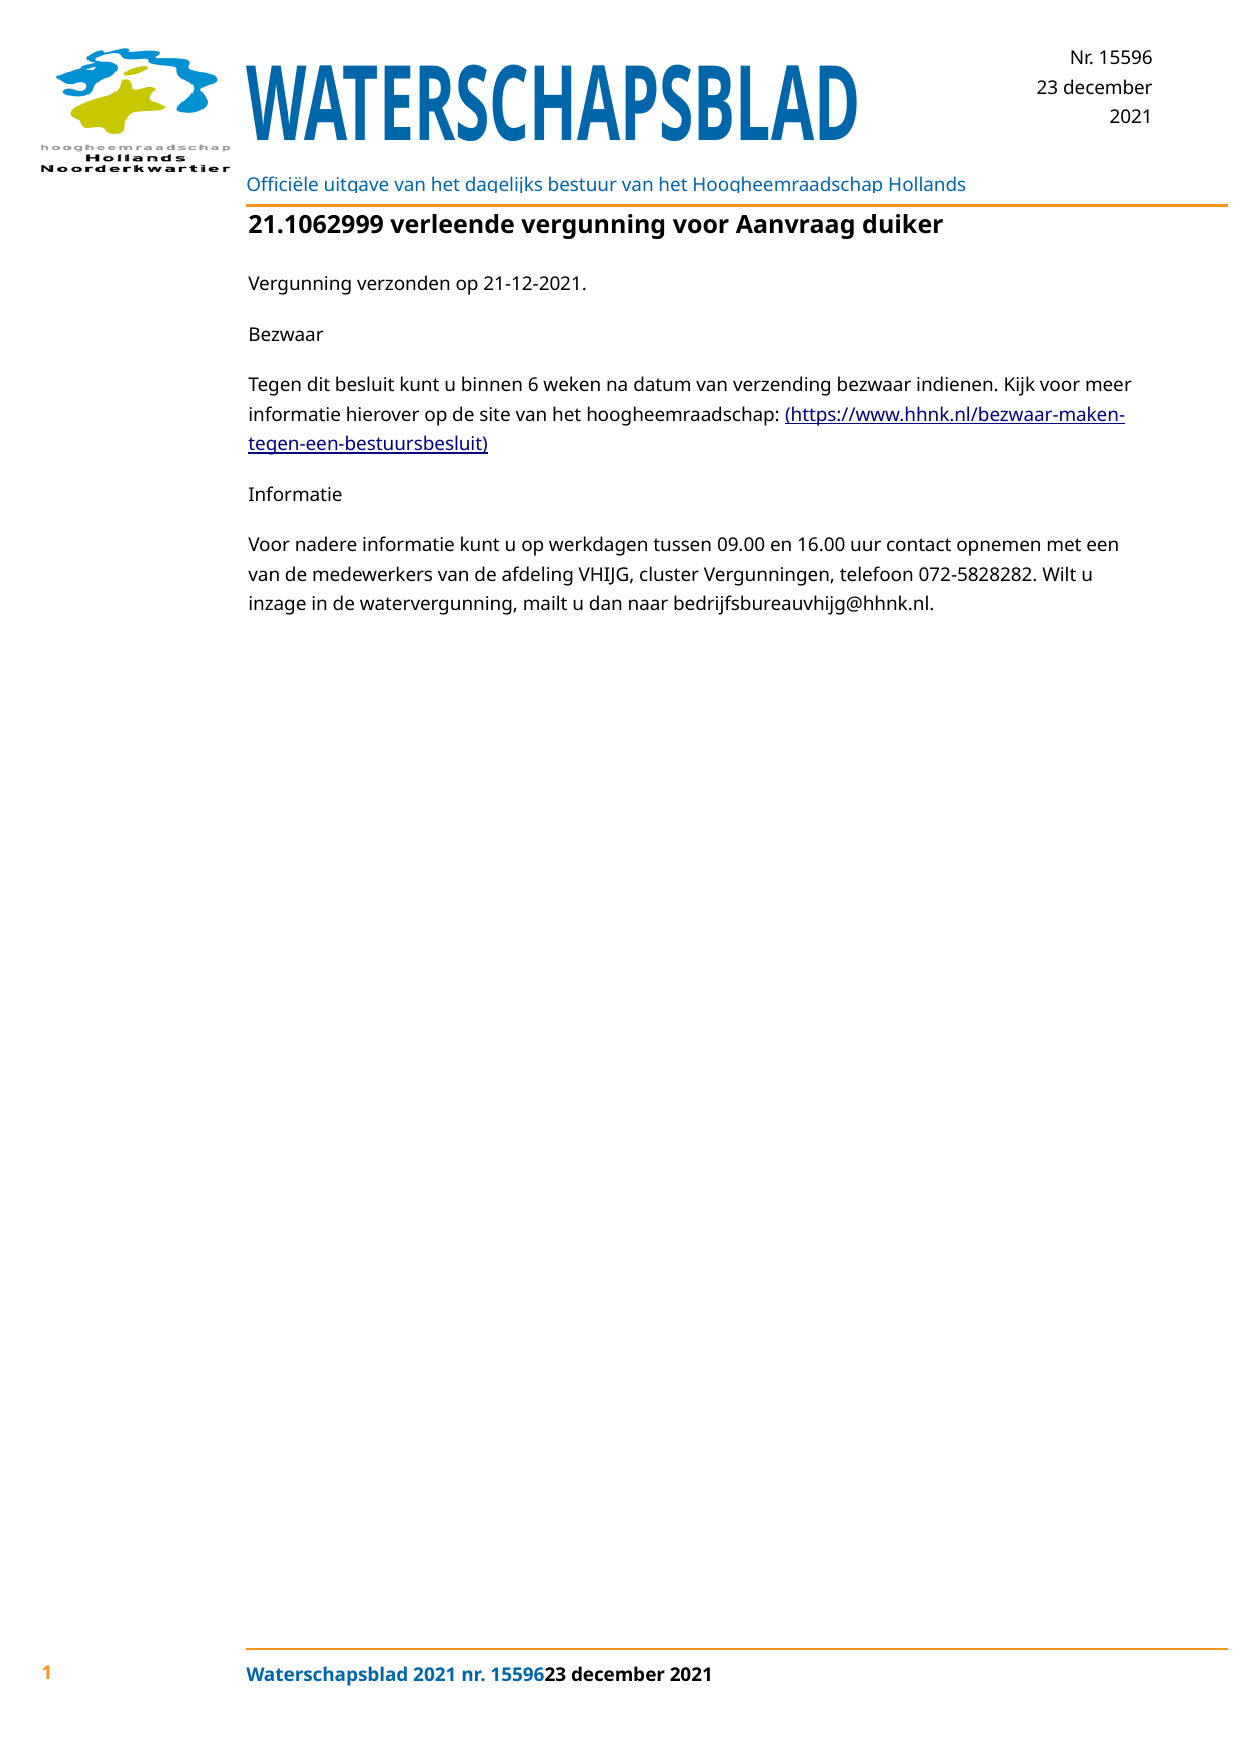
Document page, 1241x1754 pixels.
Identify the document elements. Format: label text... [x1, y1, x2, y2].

picture [41, 47, 231, 172]
text Informatie [248, 481, 1152, 506]
text Bezwaar [248, 321, 1152, 346]
text Vergunning verzonden op 21-12-2021. [248, 270, 1152, 296]
text 21.1062999 verleende vergunning voor Aanvraag duiker [248, 207, 1152, 241]
text Voor nadere informatie kunt u op werkdagen tussen 09.00 en 16.00 uur contact opnemen met een van de medewerkers van de afdeling VHIJG, cluster Vergunningen, telefoon 072-5828282. Wilt u inzage in de watervergunning, mailt u dan naar bedrijfsbureauvhijg@hhnk.nl. [248, 531, 1152, 616]
text Tegen dit besluit kunt u binnen 6 weken na datum van verzending bezwaar indienen. Kijk voor meer informatie hierover op de site van het hoogheemraadschap: (https://www.hhnk.nl/bezwaar-maken-tegen-een-bestuursbesluit) [248, 371, 1152, 456]
